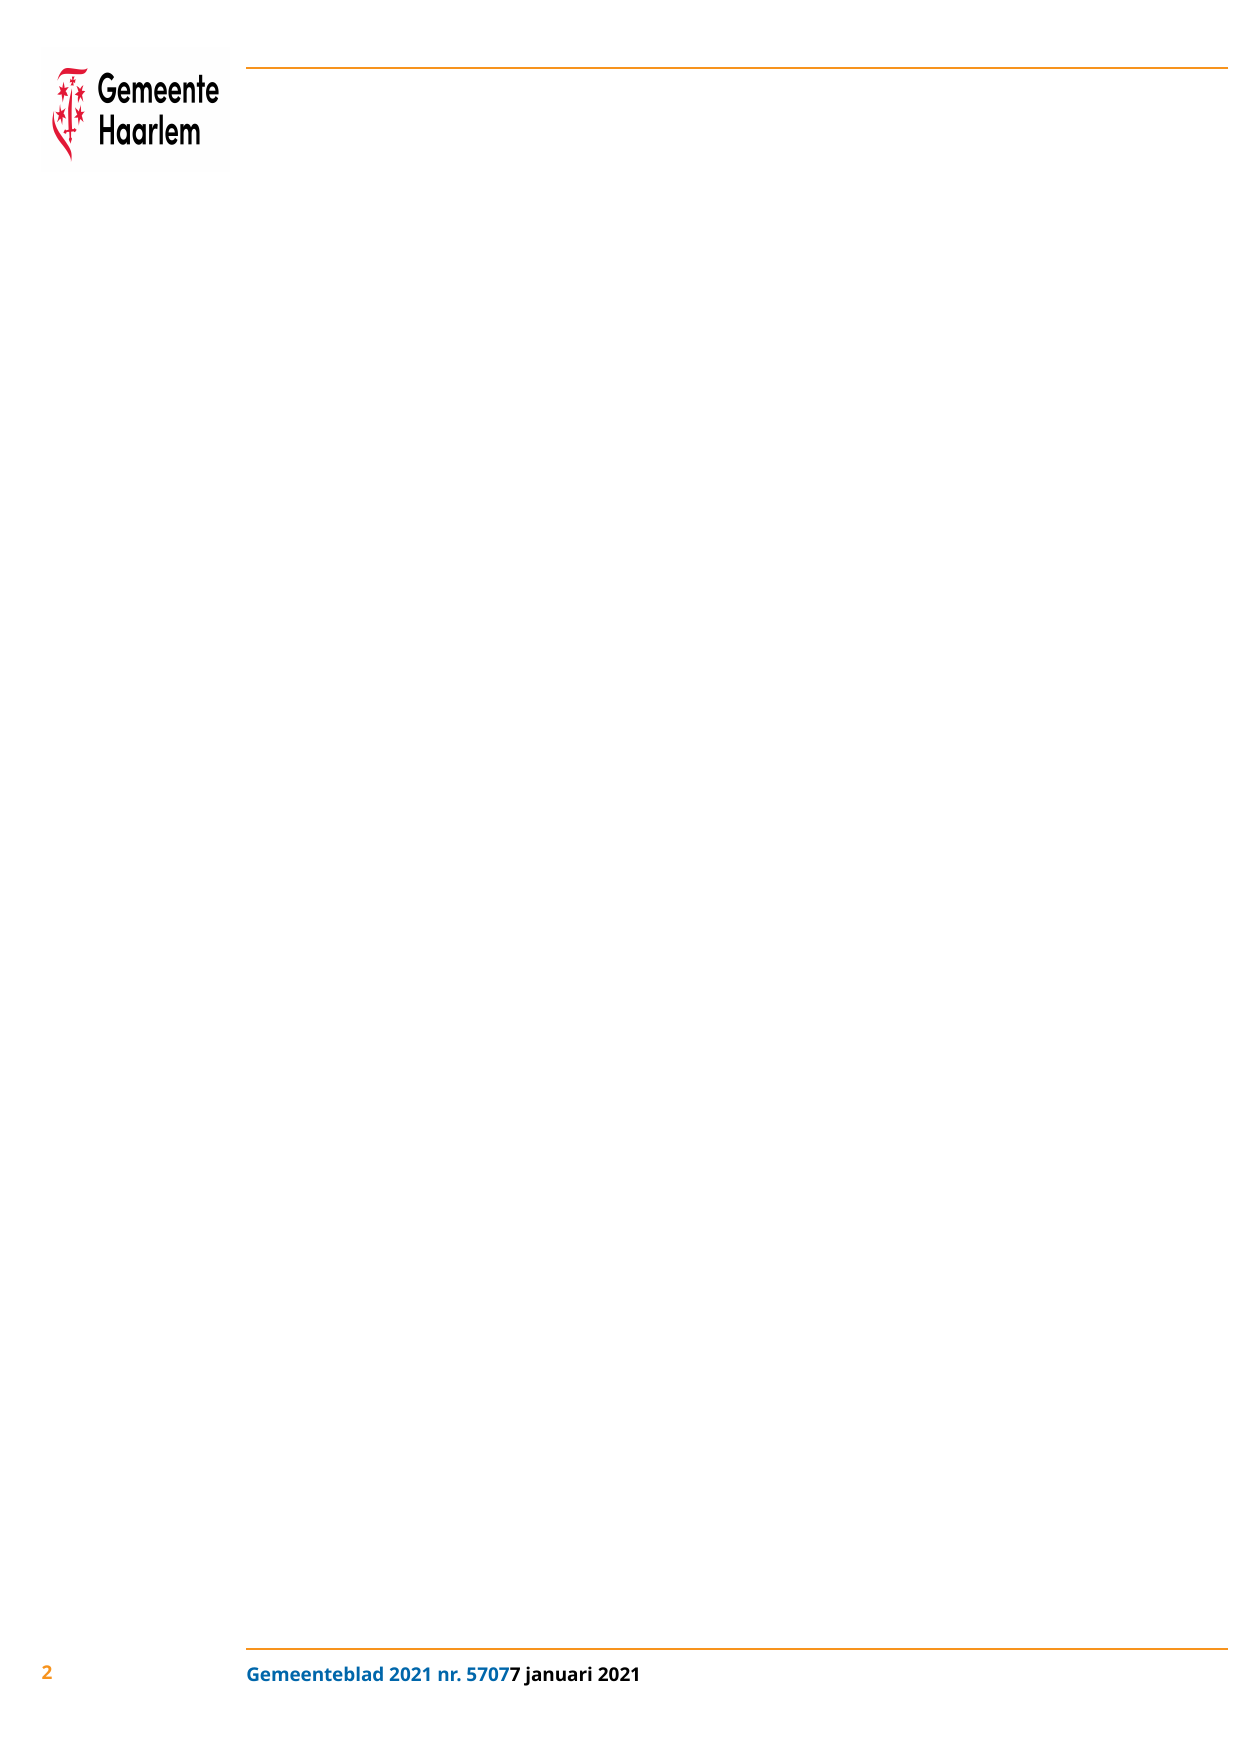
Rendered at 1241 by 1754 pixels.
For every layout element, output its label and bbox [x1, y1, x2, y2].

picture [41, 47, 231, 172]
